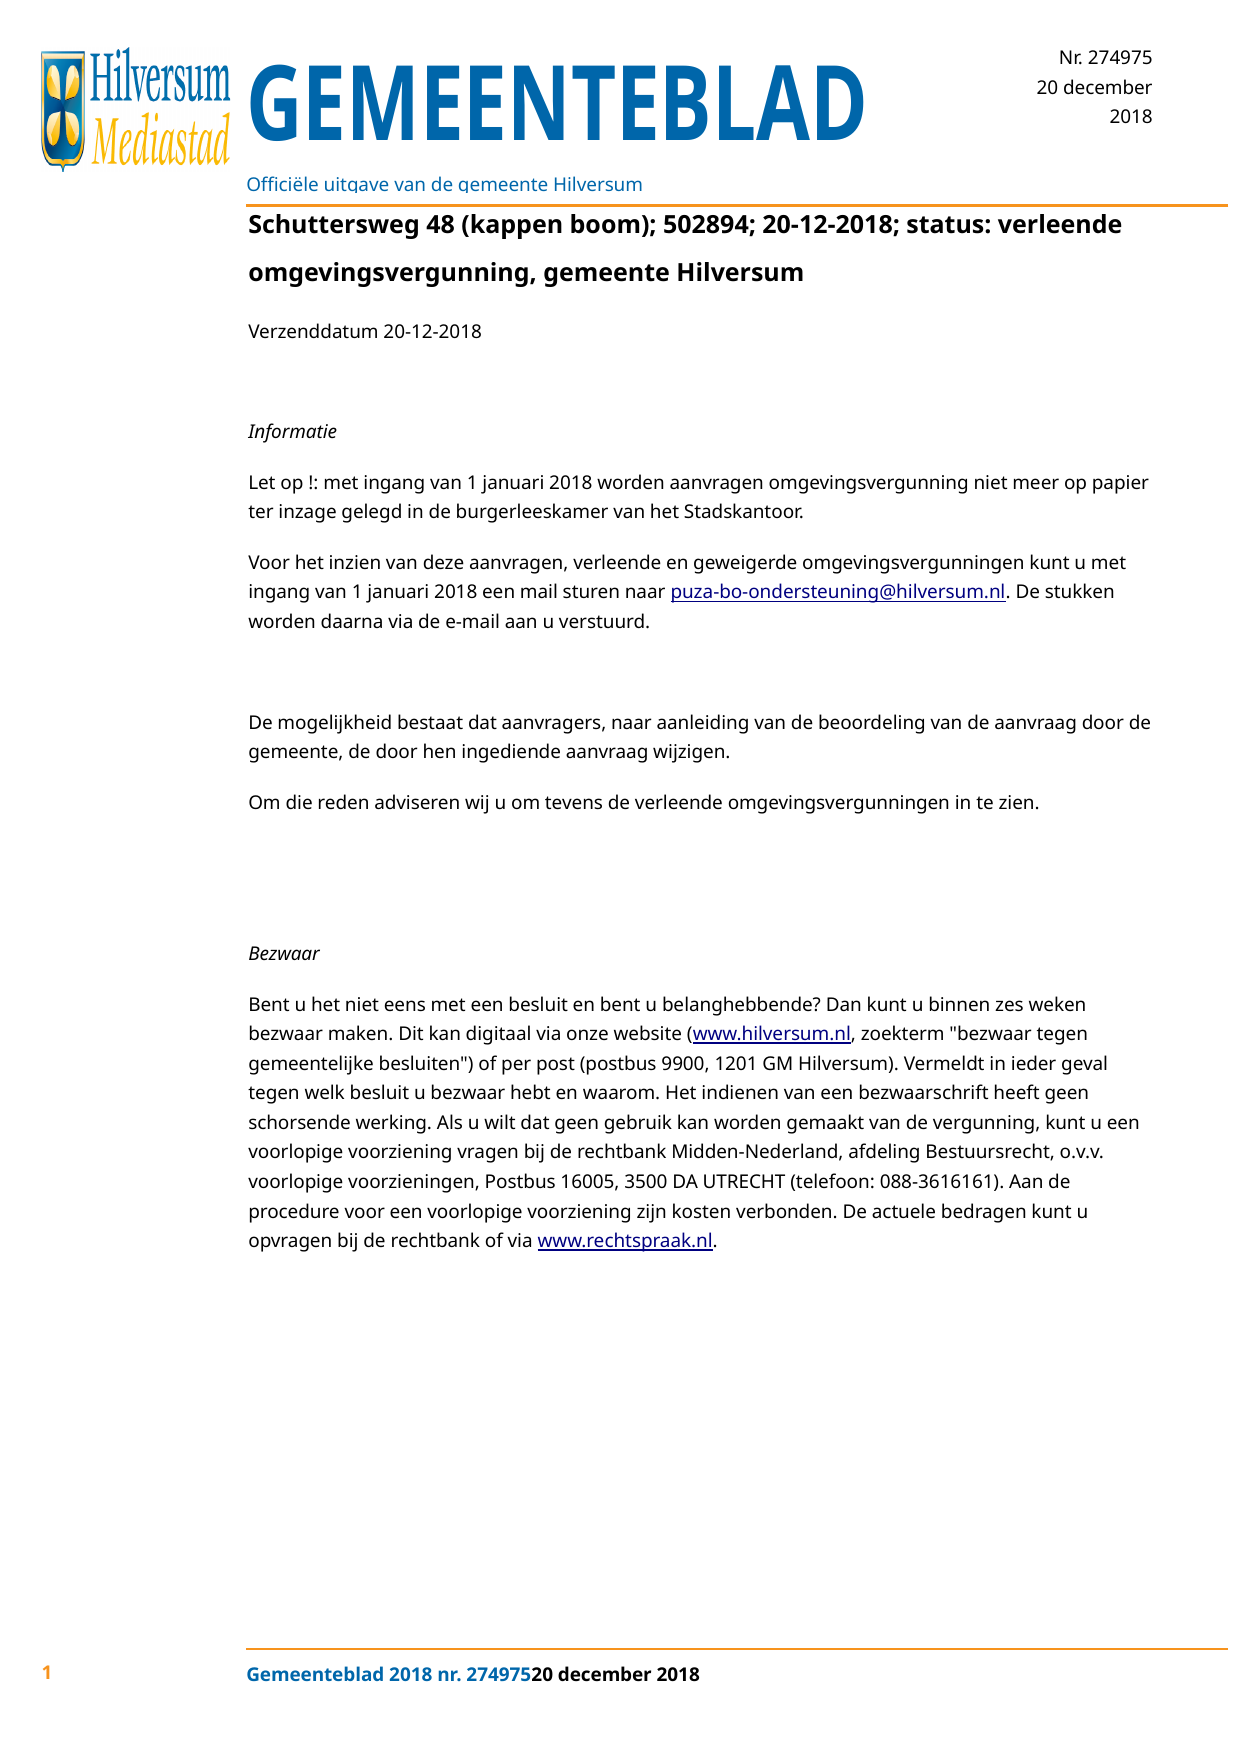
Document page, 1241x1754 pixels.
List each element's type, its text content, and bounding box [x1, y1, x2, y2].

text Om die reden adviseren wij u om tevens de verleende omgevingsvergunningen in te zien. [248, 789, 1152, 815]
text Let op !: met ingang van 1 januari 2018 worden aanvragen omgevingsvergunning niet meer op papier ter inzage gelegd in de burgerleeskamer van het Stadskantoor. [248, 469, 1152, 524]
picture [41, 47, 231, 172]
text Bezwaar [248, 940, 1152, 966]
text Bent u het niet eens met een besluit en bent u belanghebbende? Dan kunt u binnen zes weken bezwaar maken. Dit kan digitaal via onze website (www.hilversum.nl, zoekterm "bezwaar tegen gemeentelijke besluiten") of per post (postbus 9900, 1201 GM Hilversum). Vermeldt in ieder geval tegen welk besluit u bezwaar hebt en waarom. Het indienen van een bezwaarschrift heeft geen schorsende werking. Als u wilt dat geen gebruik kan worden gemaakt van de vergunning, kunt u een voorlopige voorziening vragen bij de rechtbank Midden-Nederland, afdeling Bestuursrecht, o.v.v. voorlopige voorzieningen, Postbus 16005, 3500 DA UTRECHT (telefoon: 088-3616161). Aan de procedure voor een voorlopige voorziening zijn kosten verbonden. De actuele bedragen kunt u opvragen bij de rechtbank of via www.rechtspraak.nl. [248, 991, 1152, 1253]
text Voor het inzien van deze aanvragen, verleende en geweigerde omgevingsvergunningen kunt u met ingang van 1 januari 2018 een mail sturen naar puza-bo-ondersteuning@hilversum.nl. De stukken worden daarna via de e-mail aan u verstuurd. [248, 549, 1152, 634]
text Verzenddatum 20-12-2018 [248, 318, 1152, 344]
text De mogelijkheid bestaat dat aanvragers, naar aanleiding van de beoordeling van de aanvraag door de gemeente, de door hen ingediende aanvraag wijzigen. [248, 709, 1152, 764]
text Schuttersweg 48 (kappen boom); 502894; 20-12-2018; status: verleende omgevingsvergunning, gemeente Hilversum [248, 207, 1152, 288]
text Informatie [248, 419, 1152, 444]
